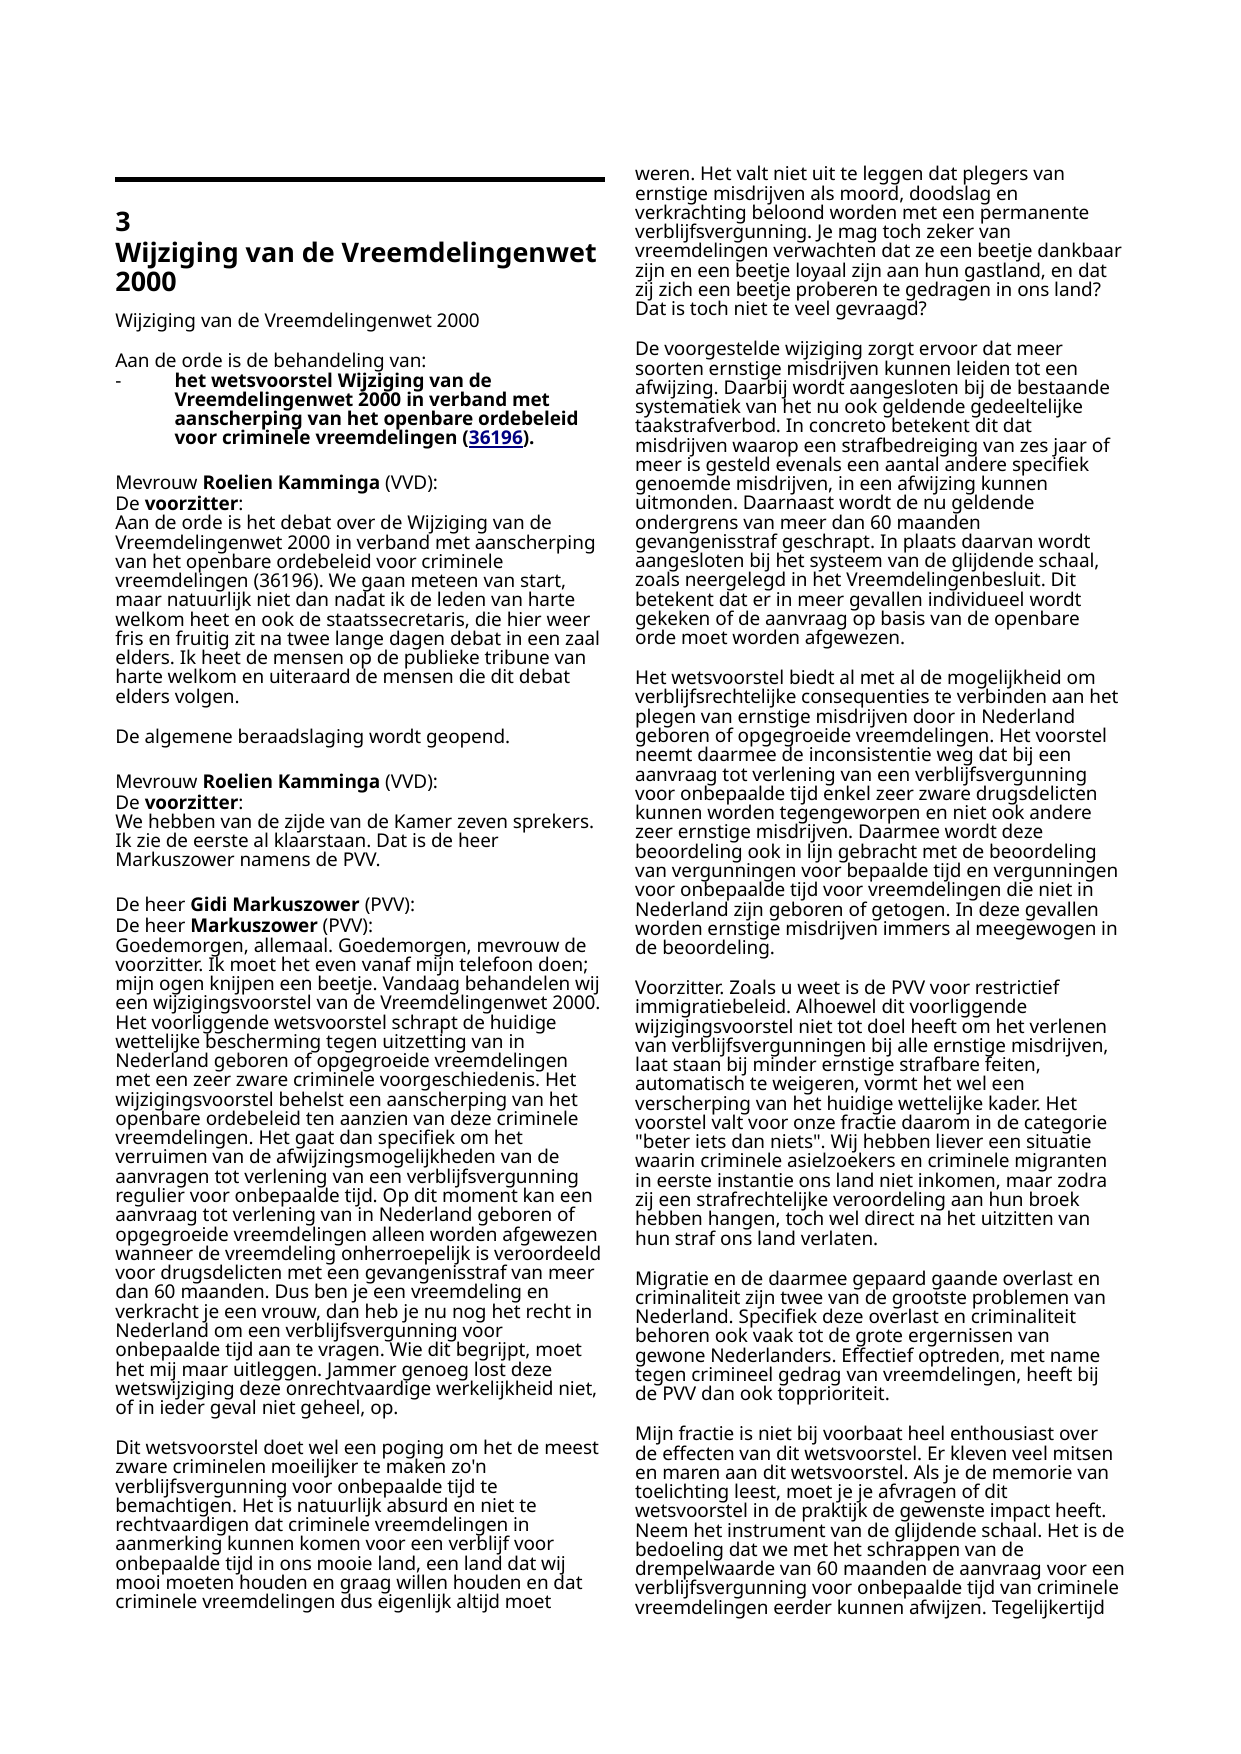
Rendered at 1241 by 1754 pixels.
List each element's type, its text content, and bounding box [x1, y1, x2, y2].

text Mevrouw Roelien Kamminga (VVD): [115, 768, 605, 794]
text De voorzitter: [115, 794, 605, 813]
text De voorgestelde wijziging zorgt ervoor dat meer soorten ernstige misdrijven kunnen leiden tot een afwijzing. Daarbij wordt aangesloten bij de bestaande systematiek van het nu ook geldende gedeeltelijke taakstrafverbod. In concreto betekent dit dat misdrijven waarop een strafbedreiging van zes jaar of meer is gesteld evenals een aantal andere specifiek genoemde misdrijven, in een afwijzing kunnen uitmonden. Daarnaast wordt de nu geldende ondergrens van meer dan 60 maanden gevangenisstraf geschrapt. In plaats daarvan wordt aangesloten bij het systeem van de glijdende schaal, zoals neergelegd in het Vreemdelingenbesluit. Dit betekent dat er in meer gevallen individueel wordt gekeken of de aanvraag op basis van de openbare orde moet worden afgewezen. [635, 340, 1125, 648]
text Migratie en de daarmee gepaard gaande overlast en criminaliteit zijn twee van de grootste problemen van Nederland. Specifiek deze overlast en criminaliteit behoren ook vaak tot de grote ergernissen van gewone Nederlanders. Effectief optreden, met name tegen crimineel gedrag van vreemdelingen, heeft bij de PVV dan ook topprioriteit. [635, 1269, 1125, 1404]
text We hebben van de zijde van de Kamer zeven sprekers. Ik zie de eerste al klaarstaan. Dat is de heer Markuszower namens de PVV. [115, 813, 605, 871]
text Dit wetsvoorstel doet wel een poging om het de meest zware criminelen moeilijker te maken zo'n verblijfsvergunning voor onbepaalde tijd te bemachtigen. Het is natuurlijk absurd en niet te rechtvaardigen dat criminele vreemdelingen in aanmerking kunnen komen voor een verblijf voor onbepaalde tijd in ons mooie land, een land dat wij mooi moeten houden en graag willen houden en dat criminele vreemdelingen dus eigenlijk altijd moet [115, 1439, 605, 1612]
text Aan de orde is de behandeling van: [115, 352, 605, 372]
text Goedemorgen, allemaal. Goedemorgen, mevrouw de voorzitter. Ik moet het even vanaf mijn telefoon doen; mijn ogen knijpen een beetje. Vandaag behandelen wij een wijzigingsvoorstel van de Vreemdelingenwet 2000. Het voorliggende wetsvoorstel schrapt de huidige wettelijke bescherming tegen uitzetting van in Nederland geboren of opgegroeide vreemdelingen met een zeer zware criminele voorgeschiedenis. Het wijzigingsvoorstel behelst een aanscherping van het openbare ordebeleid ten aanzien van deze criminele vreemdelingen. Het gaat dan specifiek om het verruimen van de afwijzingsmogelijkheden van de aanvragen tot verlening van een verblijfsvergunning regulier voor onbepaalde tijd. Op dit moment kan een aanvraag tot verlening van in Nederland geboren of opgegroeide vreemdelingen alleen worden afgewezen wanneer de vreemdeling onherroepelijk is veroordeeld voor drugsdelicten met een gevangenisstraf van meer dan 60 maanden. Dus ben je een vreemdeling en verkracht je een vrouw, dan heb je nu nog het recht in Nederland om een verblijfsvergunning voor onbepaalde tijd aan te vragen. Wie dit begrijpt, moet het mij maar uitleggen. Jammer genoeg lost deze wetswijziging deze onrechtvaardige werkelijkheid niet, of in ieder geval niet geheel, op. [115, 937, 605, 1418]
text weren. Het valt niet uit te leggen dat plegers van ernstige misdrijven als moord, doodslag en verkrachting beloond worden met een permanente verblijfsvergunning. Je mag toch zeker van vreemdelingen verwachten dat ze een beetje dankbaar zijn en een beetje loyaal zijn aan hun gastland, en dat zij zich een beetje proberen te gedragen in ons land? Dat is toch niet te veel gevraagd? [635, 165, 1125, 319]
text 3 [115, 203, 605, 239]
text De voorzitter: [115, 495, 605, 514]
text De algemene beraadslaging wordt geopend. [115, 728, 605, 747]
text Wijziging van de Vreemdelingenwet 2000 [115, 312, 605, 332]
text De heer Markuszower (PVV): [115, 917, 605, 937]
text Mijn fractie is niet bij voorbaat heel enthousiast over de effecten van dit wetsvoorstel. Er kleven veel mitsen en maren aan dit wetsvoorstel. Als je de memorie van toelichting leest, moet je je afvragen of dit wetsvoorstel in de praktijk de gewenste impact heeft. Neem het instrument van de glijdende schaal. Het is de bedoeling dat we met het schrappen van de drempelwaarde van 60 maanden de aanvraag voor een verblijfsvergunning voor onbepaalde tijd van criminele vreemdelingen eerder kunnen afwijzen. Tegelijkertijd [635, 1425, 1125, 1618]
text Wijziging van de Vreemdelingenwet 2000 [115, 239, 605, 312]
text Aan de orde is het debat over de Wijziging van de Vreemdelingenwet 2000 in verband met aanscherping van het openbare ordebeleid voor criminele vreemdelingen (36196). We gaan meteen van start, maar natuurlijk niet dan nadat ik de leden van harte welkom heet en ook de staatssecretaris, die hier weer fris en fruitig zit na twee lange dagen debat in een zaal elders. Ik heet de mensen op de publieke tribune van harte welkom en uiteraard de mensen die dit debat elders volgen. [115, 514, 605, 707]
list het wetsvoorstel Wijziging van de Vreemdelingenwet 2000 in verband met aanscherping van het openbare ordebeleid voor criminele vreemdelingen (36196). [115, 372, 605, 449]
text Mevrouw Roelien Kamminga (VVD): [115, 469, 605, 495]
text De heer Gidi Markuszower (PVV): [115, 892, 605, 917]
text Het wetsvoorstel biedt al met al de mogelijkheid om verblijfsrechtelijke consequenties te verbinden aan het plegen van ernstige misdrijven door in Nederland geboren of opgegroeide vreemdelingen. Het voorstel neemt daarmee de inconsistentie weg dat bij een aanvraag tot verlening van een verblijfsvergunning voor onbepaalde tijd enkel zeer zware drugsdelicten kunnen worden tegengeworpen en niet ook andere zeer ernstige misdrijven. Daarmee wordt deze beoordeling ook in lijn gebracht met de beoordeling van vergunningen voor bepaalde tijd en vergunningen voor onbepaalde tijd voor vreemdelingen die niet in Nederland zijn geboren of getogen. In deze gevallen worden ernstige misdrijven immers al meegewogen in de beoordeling. [635, 669, 1125, 958]
text Voorzitter. Zoals u weet is de PVV voor restrictief immigratiebeleid. Alhoewel dit voorliggende wijzigingsvoorstel niet tot doel heeft om het verlenen van verblijfsvergunningen bij alle ernstige misdrijven, laat staan bij minder ernstige strafbare feiten, automatisch te weigeren, vormt het wel een verscherping van het huidige wettelijke kader. Het voorstel valt voor onze fractie daarom in de categorie "beter iets dan niets". Wij hebben liever een situatie waarin criminele asielzoekers en criminele migranten in eerste instantie ons land niet inkomen, maar zodra zij een strafrechtelijke veroordeling aan hun broek hebben hangen, toch wel direct na het uitzitten van hun straf ons land verlaten. [635, 979, 1125, 1249]
